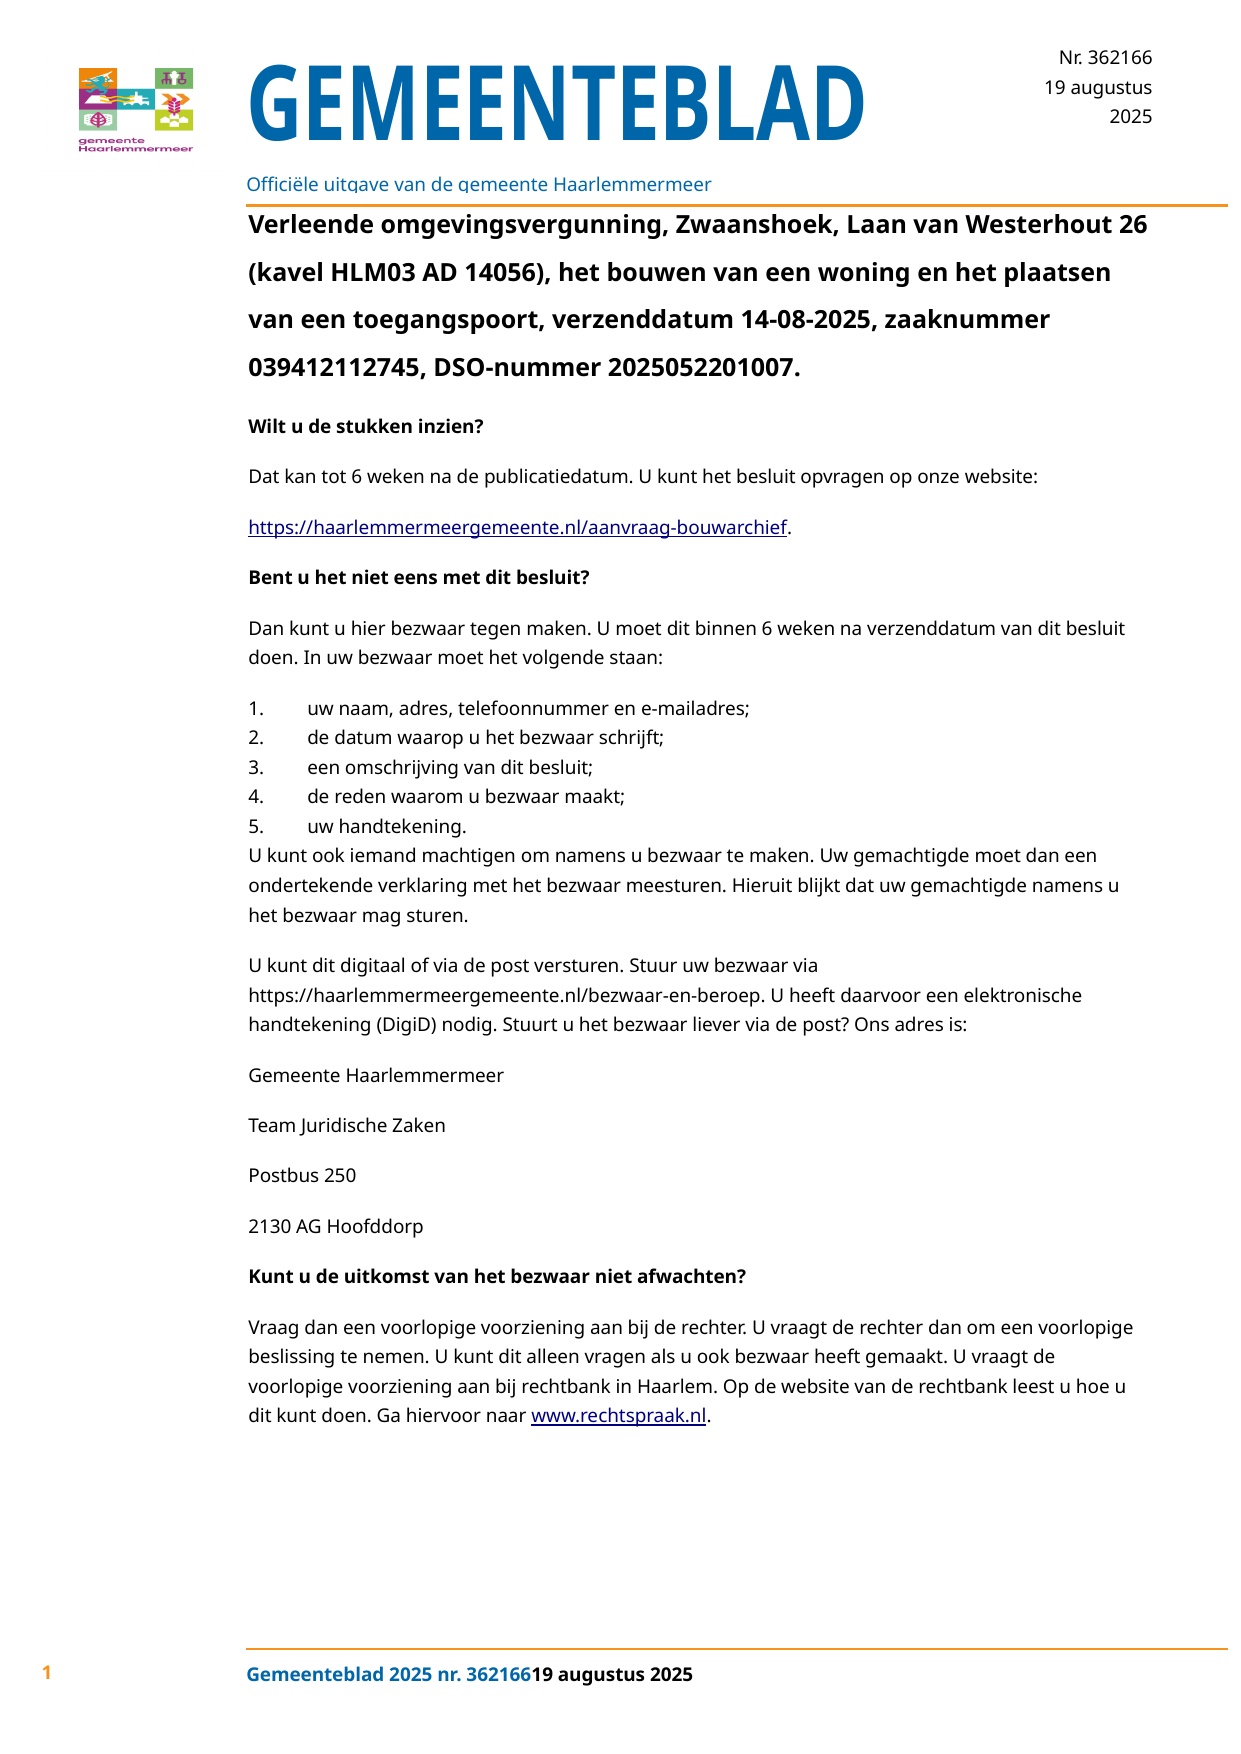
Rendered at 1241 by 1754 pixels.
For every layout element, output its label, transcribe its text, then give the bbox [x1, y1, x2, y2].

text U kunt dit digitaal of via de post versturen. Stuur uw bezwaar via https://haarlemmermeergemeente.nl/bezwaar-en-beroep. U heeft daarvoor een elektronische handtekening (DigiD) nodig. Stuurt u het bezwaar liever via de post? Ons adres is: [248, 952, 1152, 1037]
list uw handtekening. [248, 813, 1152, 839]
list de reden waarom u bezwaar maakt; [248, 783, 1152, 809]
text Dan kunt u hier bezwaar tegen maken. U moet dit binnen 6 weken na verzenddatum van dit besluit doen. In uw bezwaar moet het volgende staan: [248, 615, 1152, 670]
text Kunt u de uitkomst van het bezwaar niet afwachten? [248, 1263, 1152, 1289]
text 2130 AG Hoofddorp [248, 1213, 1152, 1239]
picture [41, 47, 231, 172]
list uw naam, adres, telefoonnummer en e-mailadres; [248, 695, 1152, 721]
text Vraag dan een voorlopige voorziening aan bij de rechter. U vraagt de rechter dan om een voorlopige beslissing te nemen. U kunt dit alleen vragen als u ook bezwaar heeft gemaakt. U vraagt de voorlopige voorziening aan bij rechtbank in Haarlem. Op de website van de rechtbank leest u hoe u dit kunt doen. Ga hiervoor naar www.rechtspraak.nl. [248, 1314, 1152, 1428]
text Wilt u de stukken inzien? [248, 413, 1152, 439]
text https://haarlemmermeergemeente.nl/aanvraag-bouwarchief. [248, 514, 1152, 540]
text Dat kan tot 6 weken na de publicatiedatum. U kunt het besluit opvragen op onze website: [248, 463, 1152, 489]
list een omschrijving van dit besluit; [248, 754, 1152, 780]
text Postbus 250 [248, 1163, 1152, 1188]
text Gemeente Haarlemmermeer [248, 1062, 1152, 1088]
text Bent u het niet eens met dit besluit? [248, 564, 1152, 590]
text Verleende omgevingsvergunning, Zwaanshoek, Laan van Westerhout 26 (kavel HLM03 AD 14056), het bouwen van een woning en het plaatsen van een toegangspoort, verzenddatum 14-08-2025, zaaknummer 039412112745, DSO-nummer 2025052201007. [248, 207, 1152, 384]
text Team Juridische Zaken [248, 1112, 1152, 1138]
list de datum waarop u het bezwaar schrijft; [248, 724, 1152, 750]
text U kunt ook iemand machtigen om namens u bezwaar te maken. Uw gemachtigde moet dan een ondertekende verklaring met het bezwaar meesturen. Hieruit blijkt dat uw gemachtigde namens u het bezwaar mag sturen. [248, 843, 1152, 928]
